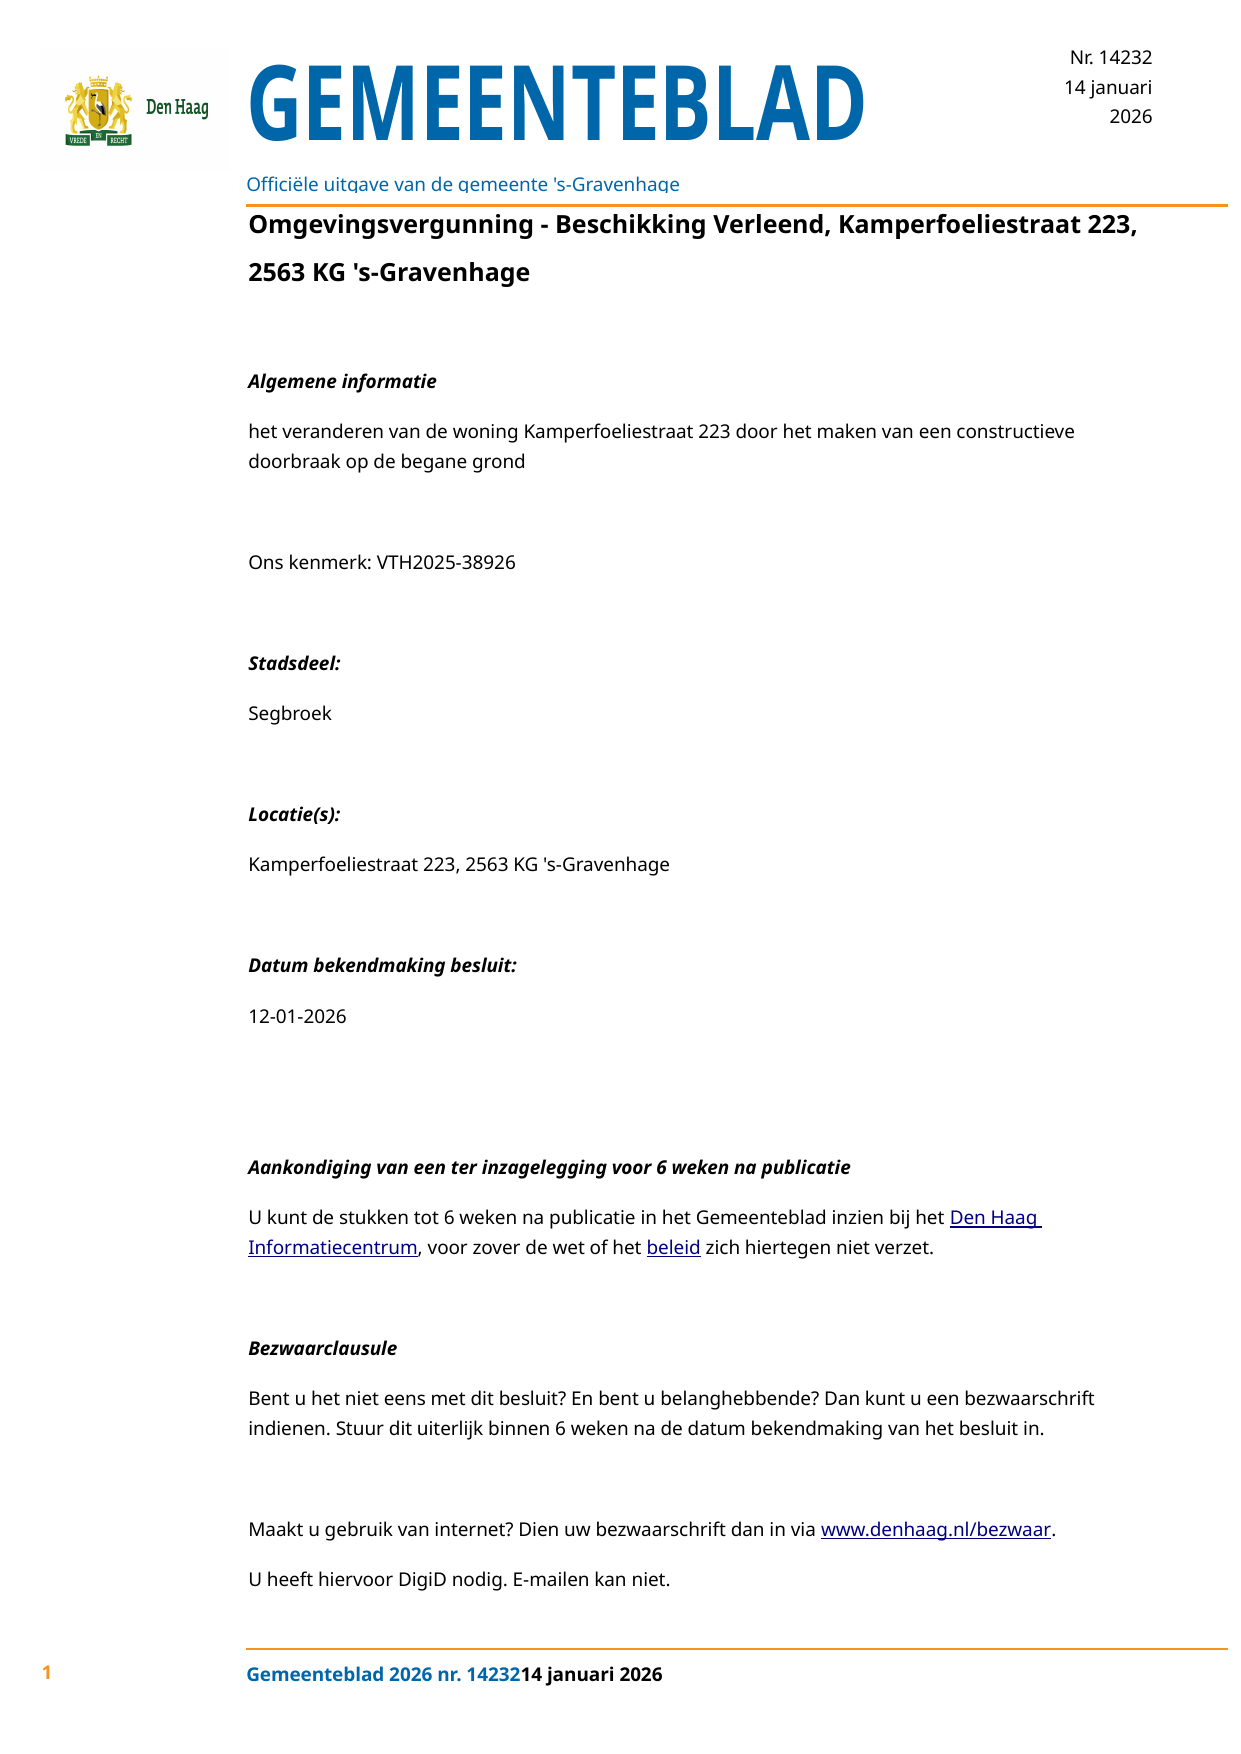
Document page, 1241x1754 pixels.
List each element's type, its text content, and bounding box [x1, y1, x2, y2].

text U heeft hiervoor DigiD nodig. E-mailen kan niet. [248, 1566, 1152, 1592]
text Algemene informatie [248, 368, 1152, 394]
text Bent u het niet eens met dit besluit? En bent u belanghebbende? Dan kunt u een bezwaarschrift indienen. Stuur dit uiterlijk binnen 6 weken na de datum bekendmaking van het besluit in. [248, 1385, 1152, 1441]
text Stadsdeel: [248, 650, 1152, 676]
text Aankondiging van een ter inzagelegging voor 6 weken na publicatie [248, 1154, 1152, 1180]
text U kunt de stukken tot 6 weken na publicatie in het Gemeenteblad inzien bij het Den Haag Informatiecentrum, voor zover de wet of het beleid zich hiertegen niet verzet. [248, 1204, 1152, 1260]
text Locatie(s): [248, 801, 1152, 827]
text Kamperfoeliestraat 223, 2563 KG 's-Gravenhage [248, 852, 1152, 877]
text het veranderen van de woning Kamperfoeliestraat 223 door het maken van een constructieve doorbraak op de begane grond [248, 419, 1152, 474]
text Segbroek [248, 700, 1152, 726]
text Ons kenmerk: VTH2025-38926 [248, 549, 1152, 575]
text Omgevingsvergunning - Beschikking Verleend, Kamperfoeliestraat 223, 2563 KG 's-Gravenhage [248, 207, 1152, 288]
text Maakt u gebruik van internet? Dien uw bezwaarschrift dan in via www.denhaag.nl/bezwaar. [248, 1516, 1152, 1542]
text Bezwaarclausule [248, 1335, 1152, 1361]
text 12-01-2026 [248, 1003, 1152, 1029]
text Datum bekendmaking besluit: [248, 952, 1152, 978]
picture [41, 47, 231, 172]
